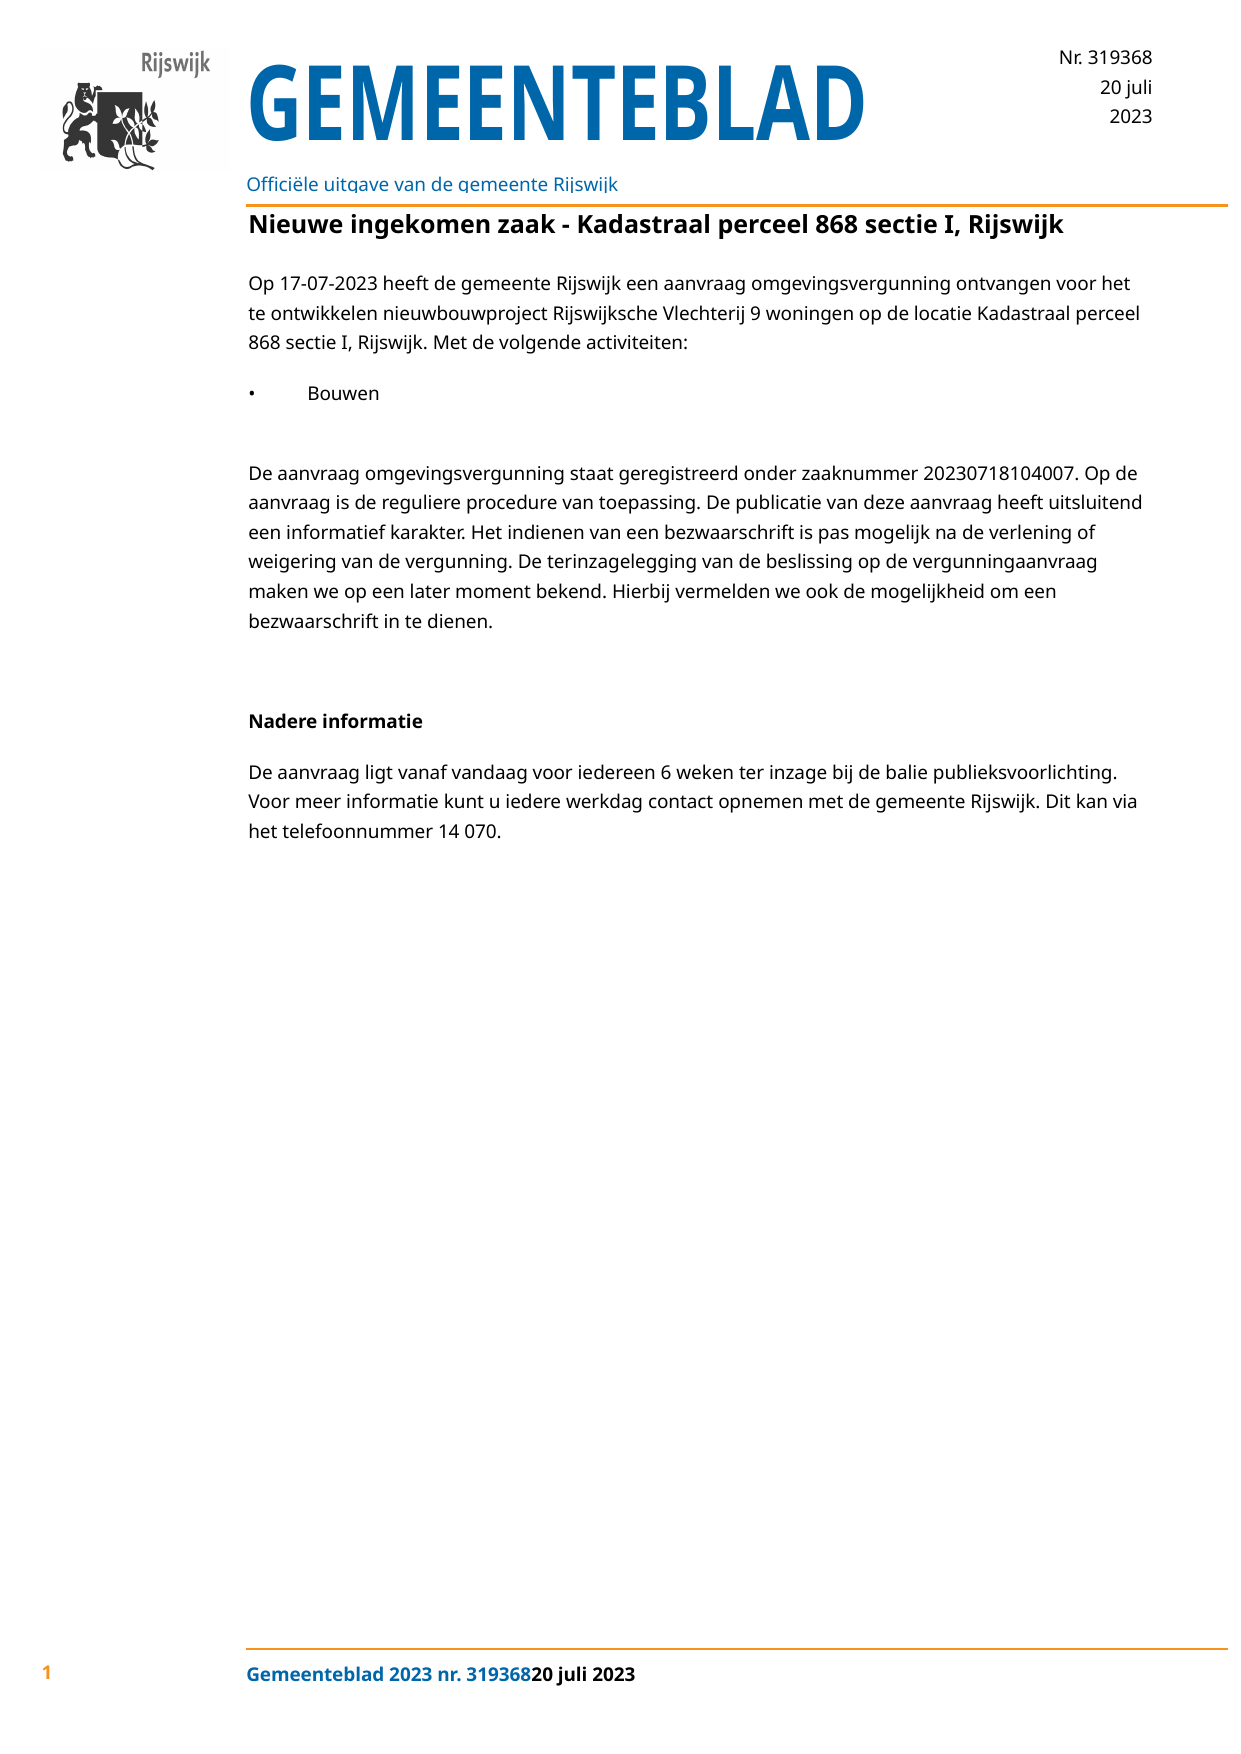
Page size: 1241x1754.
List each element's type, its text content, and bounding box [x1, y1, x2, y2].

list Bouwen [248, 380, 1152, 406]
text Nieuwe ingekomen zaak - Kadastraal perceel 868 sectie I, Rijswijk [248, 207, 1152, 241]
text Op 17-07-2023 heeft de gemeente Rijswijk een aanvraag omgevingsvergunning ontvangen voor het te ontwikkelen nieuwbouwproject Rijswijksche Vlechterij 9 woningen op de locatie Kadastraal perceel 868 sectie I, Rijswijk. Met de volgende activiteiten: [248, 270, 1152, 355]
text Nadere informatie [248, 709, 1152, 734]
picture [41, 47, 231, 172]
text De aanvraag omgevingsvergunning staat geregistreerd onder zaaknummer 20230718104007. Op de aanvraag is de reguliere procedure van toepassing. De publicatie van deze aanvraag heeft uitsluitend een informatief karakter. Het indienen van een bezwaarschrift is pas mogelijk na de verlening of weigering van de vergunning. De terinzagelegging van de beslissing op de vergunningaanvraag maken we op een later moment bekend. Hierbij vermelden we ook de mogelijkheid om een bezwaarschrift in te dienen. [248, 460, 1152, 633]
text De aanvraag ligt vanaf vandaag voor iedereen 6 weken ter inzage bij de balie publieksvoorlichting. Voor meer informatie kunt u iedere werkdag contact opnemen met de gemeente Rijswijk. Dit kan via het telefoonnummer 14 070. [248, 759, 1152, 844]
